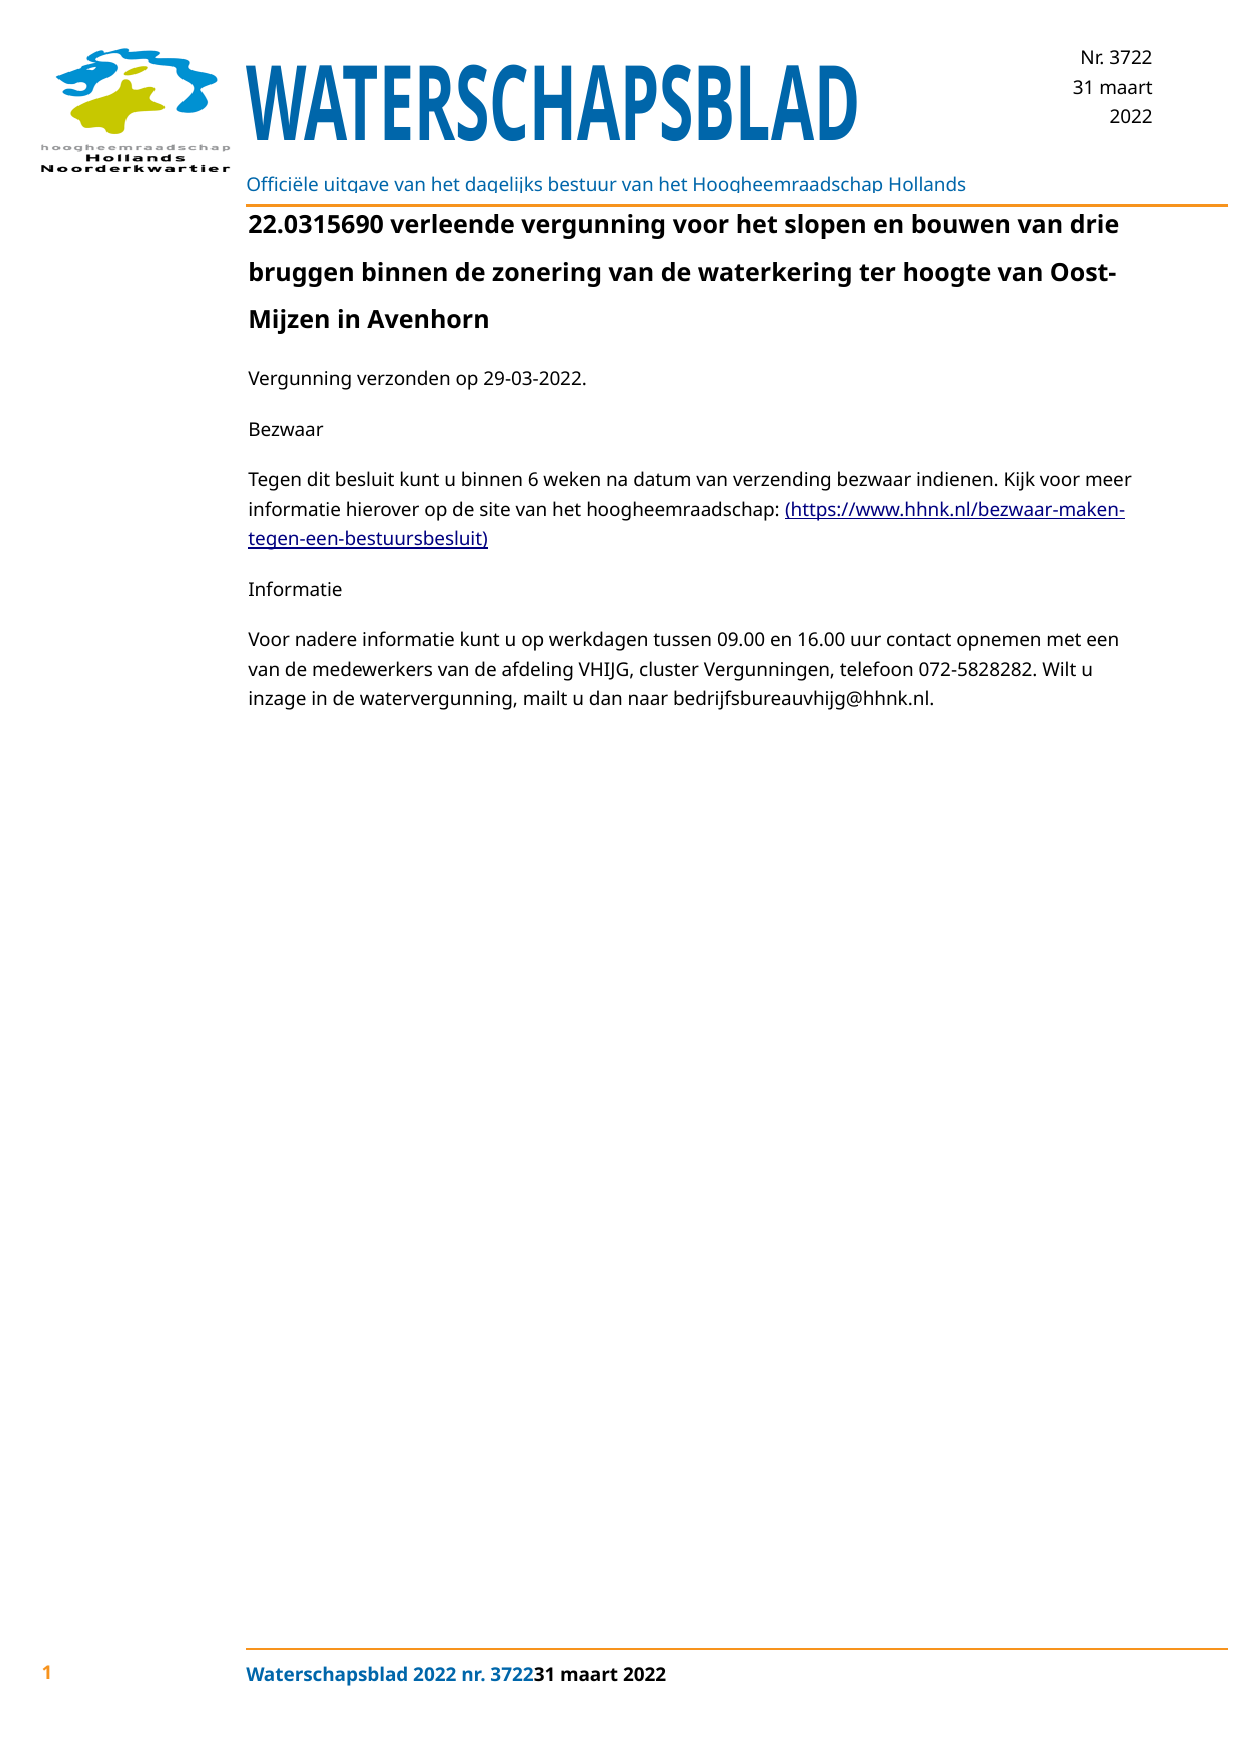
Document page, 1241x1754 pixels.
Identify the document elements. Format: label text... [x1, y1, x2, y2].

text Vergunning verzonden op 29-03-2022. [248, 366, 1152, 391]
picture [41, 47, 231, 172]
text Tegen dit besluit kunt u binnen 6 weken na datum van verzending bezwaar indienen. Kijk voor meer informatie hierover op de site van het hoogheemraadschap: (https://www.hhnk.nl/bezwaar-maken-tegen-een-bestuursbesluit) [248, 466, 1152, 551]
text Voor nadere informatie kunt u op werkdagen tussen 09.00 en 16.00 uur contact opnemen met een van de medewerkers van de afdeling VHIJG, cluster Vergunningen, telefoon 072-5828282. Wilt u inzage in de watervergunning, mailt u dan naar bedrijfsbureauvhijg@hhnk.nl. [248, 626, 1152, 711]
text Informatie [248, 576, 1152, 602]
text Bezwaar [248, 416, 1152, 442]
text 22.0315690 verleende vergunning voor het slopen en bouwen van drie bruggen binnen de zonering van de waterkering ter hoogte van Oost-Mijzen in Avenhorn [248, 207, 1152, 336]
